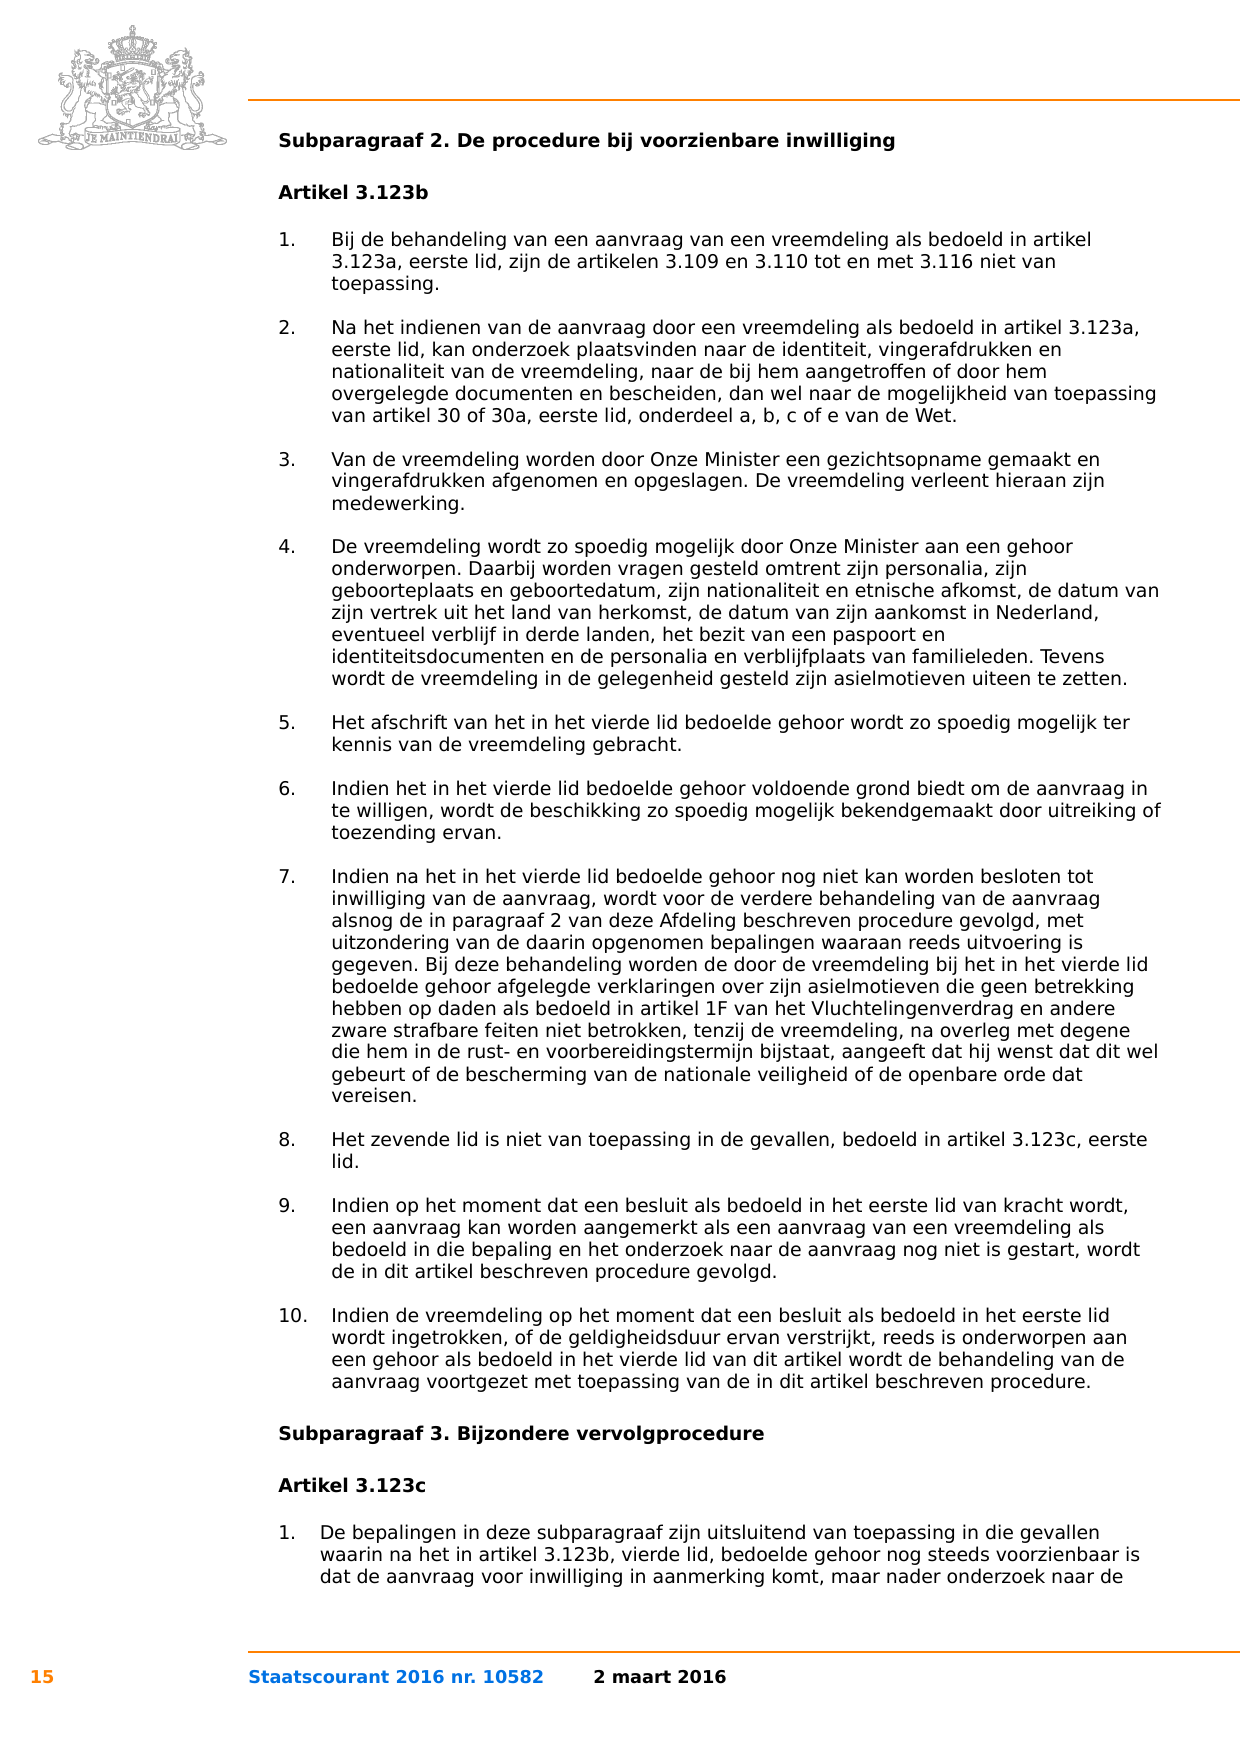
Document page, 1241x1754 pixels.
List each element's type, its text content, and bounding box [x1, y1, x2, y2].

subtitle Subparagraaf 2. De procedure bij voorzienbare inwilliging [278, 130, 1163, 152]
text 9. Indien op het moment dat een besluit als bedoeld in het eerste lid van kracht wordt, een aanvraag kan worden aangemerkt als een aanvraag van een vreemdeling als bedoeld in die bepaling en het onderzoek naar de aanvraag nog niet is gestart, wordt de in dit artikel beschreven procedure gevolgd. [278, 1195, 1163, 1283]
text 3. Van de vreemdeling worden door Onze Minister een gezichtsopname gemaakt en vingerafdrukken afgenomen en opgeslagen. De vreemdeling verleent hieraan zijn medewerking. [278, 448, 1163, 514]
picture [38, 25, 227, 150]
text 6. Indien het in het vierde lid bedoelde gehoor voldoende grond biedt om de aanvraag in te willigen, wordt de beschikking zo spoedig mogelijk bekendgemaakt door uitreiking of toezending ervan. [278, 778, 1163, 844]
text 1. De bepalingen in deze subparagraaf zijn uitsluitend van toepassing in die gevallen waarin na het in artikel 3.123b, vierde lid, bedoelde gehoor nog steeds voorzienbaar is dat de aanvraag voor inwilliging in aanmerking komt, maar nader onderzoek naar de [278, 1522, 1163, 1588]
text 4. De vreemdeling wordt zo spoedig mogelijk door Onze Minister aan een gehoor onderworpen. Daarbij worden vragen gesteld omtrent zijn personalia, zijn geboorteplaats en geboortedatum, zijn nationaliteit en etnische afkomst, de datum van zijn vertrek uit het land van herkomst, de datum van zijn aankomst in Nederland, eventueel verblijf in derde landen, het bezit van een paspoort en identiteitsdocumenten en de personalia en verblijfplaats van familieleden. Tevens wordt de vreemdeling in de gelegenheid gesteld zijn asielmotieven uiteen te zetten. [278, 536, 1163, 690]
subtitle Artikel 3.123c [278, 1475, 1163, 1497]
text 2. Na het indienen van de aanvraag door een vreemdeling als bedoeld in artikel 3.123a, eerste lid, kan onderzoek plaatsvinden naar de identiteit, vingerafdrukken en nationaliteit van de vreemdeling, naar de bij hem aangetroffen of door hem overgelegde documenten en bescheiden, dan wel naar de mogelijkheid van toepassing van artikel 30 of 30a, eerste lid, onderdeel a, b, c of e van de Wet. [278, 317, 1163, 427]
text 10. Indien de vreemdeling op het moment dat een besluit als bedoeld in het eerste lid wordt ingetrokken, of de geldigheidsduur ervan verstrijkt, reeds is onderworpen aan een gehoor als bedoeld in het vierde lid van dit artikel wordt de behandeling van de aanvraag voortgezet met toepassing van de in dit artikel beschreven procedure. [278, 1305, 1163, 1393]
subtitle Artikel 3.123b [278, 182, 1163, 204]
text 7. Indien na het in het vierde lid bedoelde gehoor nog niet kan worden besloten tot inwilliging van de aanvraag, wordt voor de verdere behandeling van de aanvraag alsnog de in paragraaf 2 van deze Afdeling beschreven procedure gevolgd, met uitzondering van de daarin opgenomen bepalingen waaraan reeds uitvoering is gegeven. Bij deze behandeling worden de door de vreemdeling bij het in het vierde lid bedoelde gehoor afgelegde verklaringen over zijn asielmotieven die geen betrekking hebben op daden als bedoeld in artikel 1F van het Vluchtelingenverdrag en andere zware strafbare feiten niet betrokken, tenzij de vreemdeling, na overleg met degene die hem in de rust- en voorbereidingstermijn bijstaat, aangeeft dat hij wenst dat dit wel gebeurt of de bescherming van de nationale veiligheid of de openbare orde dat vereisen. [278, 866, 1163, 1107]
text 8. Het zevende lid is niet van toepassing in de gevallen, bedoeld in artikel 3.123c, eerste lid. [278, 1129, 1163, 1173]
subtitle Subparagraaf 3. Bijzondere vervolgprocedure [278, 1423, 1163, 1445]
text 1. Bij de behandeling van een aanvraag van een vreemdeling als bedoeld in artikel 3.123a, eerste lid, zijn de artikelen 3.109 en 3.110 tot en met 3.116 niet van toepassing. [278, 229, 1163, 295]
text 5. Het afschrift van het in het vierde lid bedoelde gehoor wordt zo spoedig mogelijk ter kennis van de vreemdeling gebracht. [278, 712, 1163, 756]
